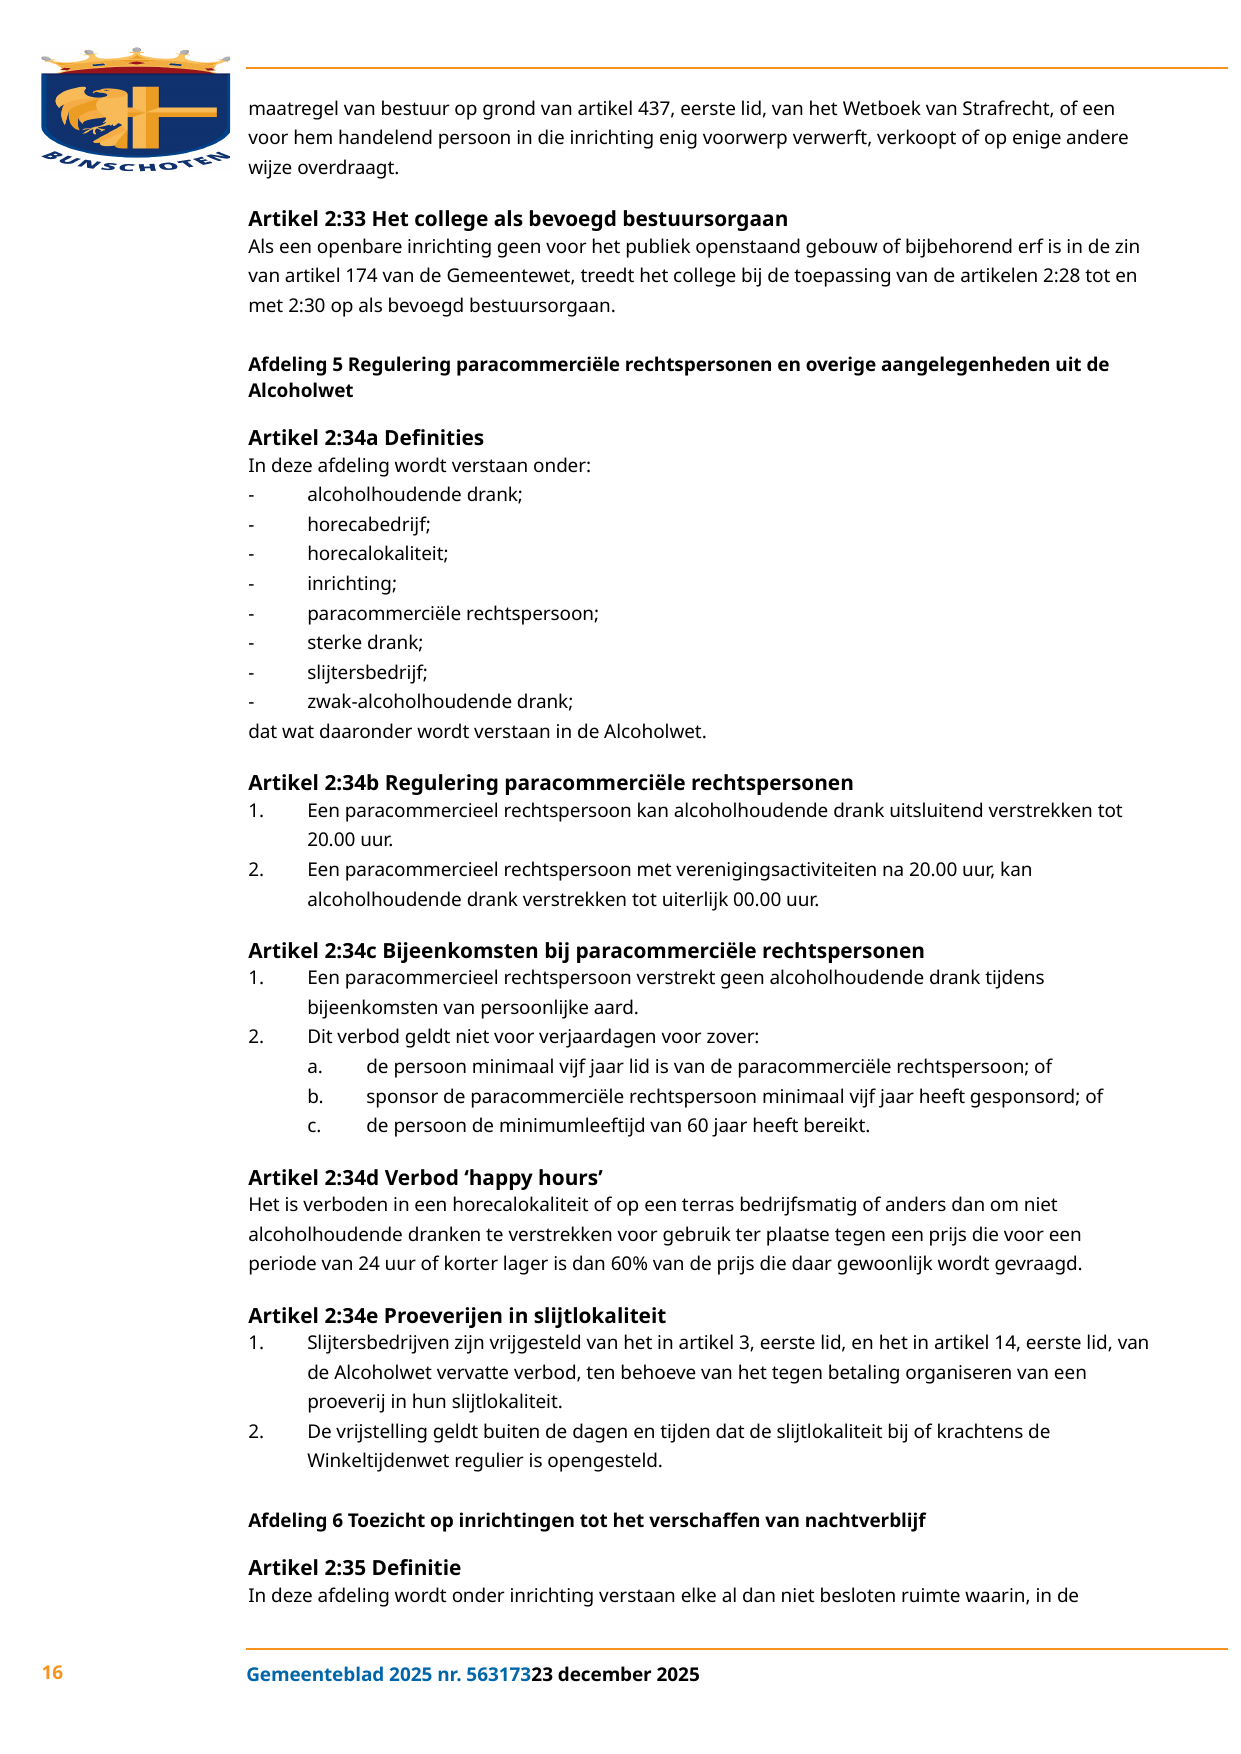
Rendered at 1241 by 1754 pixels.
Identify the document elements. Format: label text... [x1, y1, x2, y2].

picture [41, 47, 231, 172]
list alcoholhoudende drank; [248, 481, 1152, 507]
text Artikel 2:33 Het college als bevoegd bestuursorgaan [248, 204, 1152, 233]
list Een paracommercieel rechtspersoon met verenigingsactiviteiten na 20.00 uur, kan alcoholhoudende drank verstrekken tot uiterlijk 00.00 uur. [248, 856, 1152, 911]
list slijtersbedrijf; [248, 659, 1152, 685]
text In deze afdeling wordt onder inrichting verstaan elke al dan niet besloten ruimte waarin, in de [248, 1582, 1152, 1608]
text Artikel 2:34e Proeverijen in slijtlokaliteit [248, 1301, 1152, 1329]
list Dit verbod geldt niet voor verjaardagen voor zover: [248, 1024, 1152, 1049]
text Artikel 2:34b Regulering paracommerciële rechtspersonen [248, 768, 1152, 797]
list de persoon minimaal vijf jaar lid is van de paracommerciële rechtspersoon; of [307, 1053, 1152, 1079]
text dat wat daaronder wordt verstaan in de Alcoholwet. [248, 718, 1152, 744]
text Artikel 2:34c Bijeenkomsten bij paracommerciële rechtspersonen [248, 936, 1152, 964]
list De vrijstelling geldt buiten de dagen en tijden dat de slijtlokaliteit bij of krachtens de Winkeltijdenwet regulier is opengesteld. [248, 1418, 1152, 1473]
list inrichting; [248, 570, 1152, 596]
text Artikel 2:34d Verbod ‘happy hours’ [248, 1163, 1152, 1191]
list sponsor de paracommerciële rechtspersoon minimaal vijf jaar heeft gesponsord; of [307, 1083, 1152, 1109]
text maatregel van bestuur op grond van artikel 437, eerste lid, van het Wetboek van Strafrecht, of een voor hem handelend persoon in die inrichting enig voorwerp verwerft, verkoopt of op enige andere wijze overdraagt. [248, 95, 1152, 180]
list Een paracommercieel rechtspersoon verstrekt geen alcoholhoudende drank tijdens bijeenkomsten van persoonlijke aard. [248, 964, 1152, 1020]
list zwak-alcoholhoudende drank; [248, 688, 1152, 714]
list sterke drank; [248, 629, 1152, 655]
list horecabedrijf; [248, 511, 1152, 537]
text Het is verboden in een horecalokaliteit of op een terras bedrijfsmatig of anders dan om niet alcoholhoudende dranken te verstrekken voor gebruik ter plaatse tegen een prijs die voor een periode van 24 uur of korter lager is dan 60% van de prijs die daar gewoonlijk wordt gevraagd. [248, 1191, 1152, 1276]
text Afdeling 6 Toezicht op inrichtingen tot het verschaffen van nachtverblijf [248, 1507, 1152, 1533]
text Artikel 2:35 Definitie [248, 1553, 1152, 1582]
text Afdeling 5 Regulering paracommerciële rechtspersonen en overige aangelegenheden uit de Alcoholwet [248, 351, 1152, 403]
list Slijtersbedrijven zijn vrijgesteld van het in artikel 3, eerste lid, en het in artikel 14, eerste lid, van de Alcoholwet vervatte verbod, ten behoeve van het tegen betaling organiseren van een proeverij in hun slijtlokaliteit. [248, 1329, 1152, 1414]
text In deze afdeling wordt verstaan onder: [248, 452, 1152, 478]
list de persoon de minimumleeftijd van 60 jaar heeft bereikt. [307, 1112, 1152, 1138]
list horecalokaliteit; [248, 541, 1152, 566]
list paracommerciële rechtspersoon; [248, 600, 1152, 626]
list Een paracommercieel rechtspersoon kan alcoholhoudende drank uitsluitend verstrekken tot 20.00 uur. [248, 797, 1152, 852]
text Artikel 2:34a Definities [248, 423, 1152, 452]
text Als een openbare inrichting geen voor het publiek openstaand gebouw of bijbehorend erf is in de zin van artikel 174 van de Gemeentewet, treedt het college bij de toepassing van de artikelen 2:28 tot en met 2:30 op als bevoegd bestuursorgaan. [248, 233, 1152, 318]
